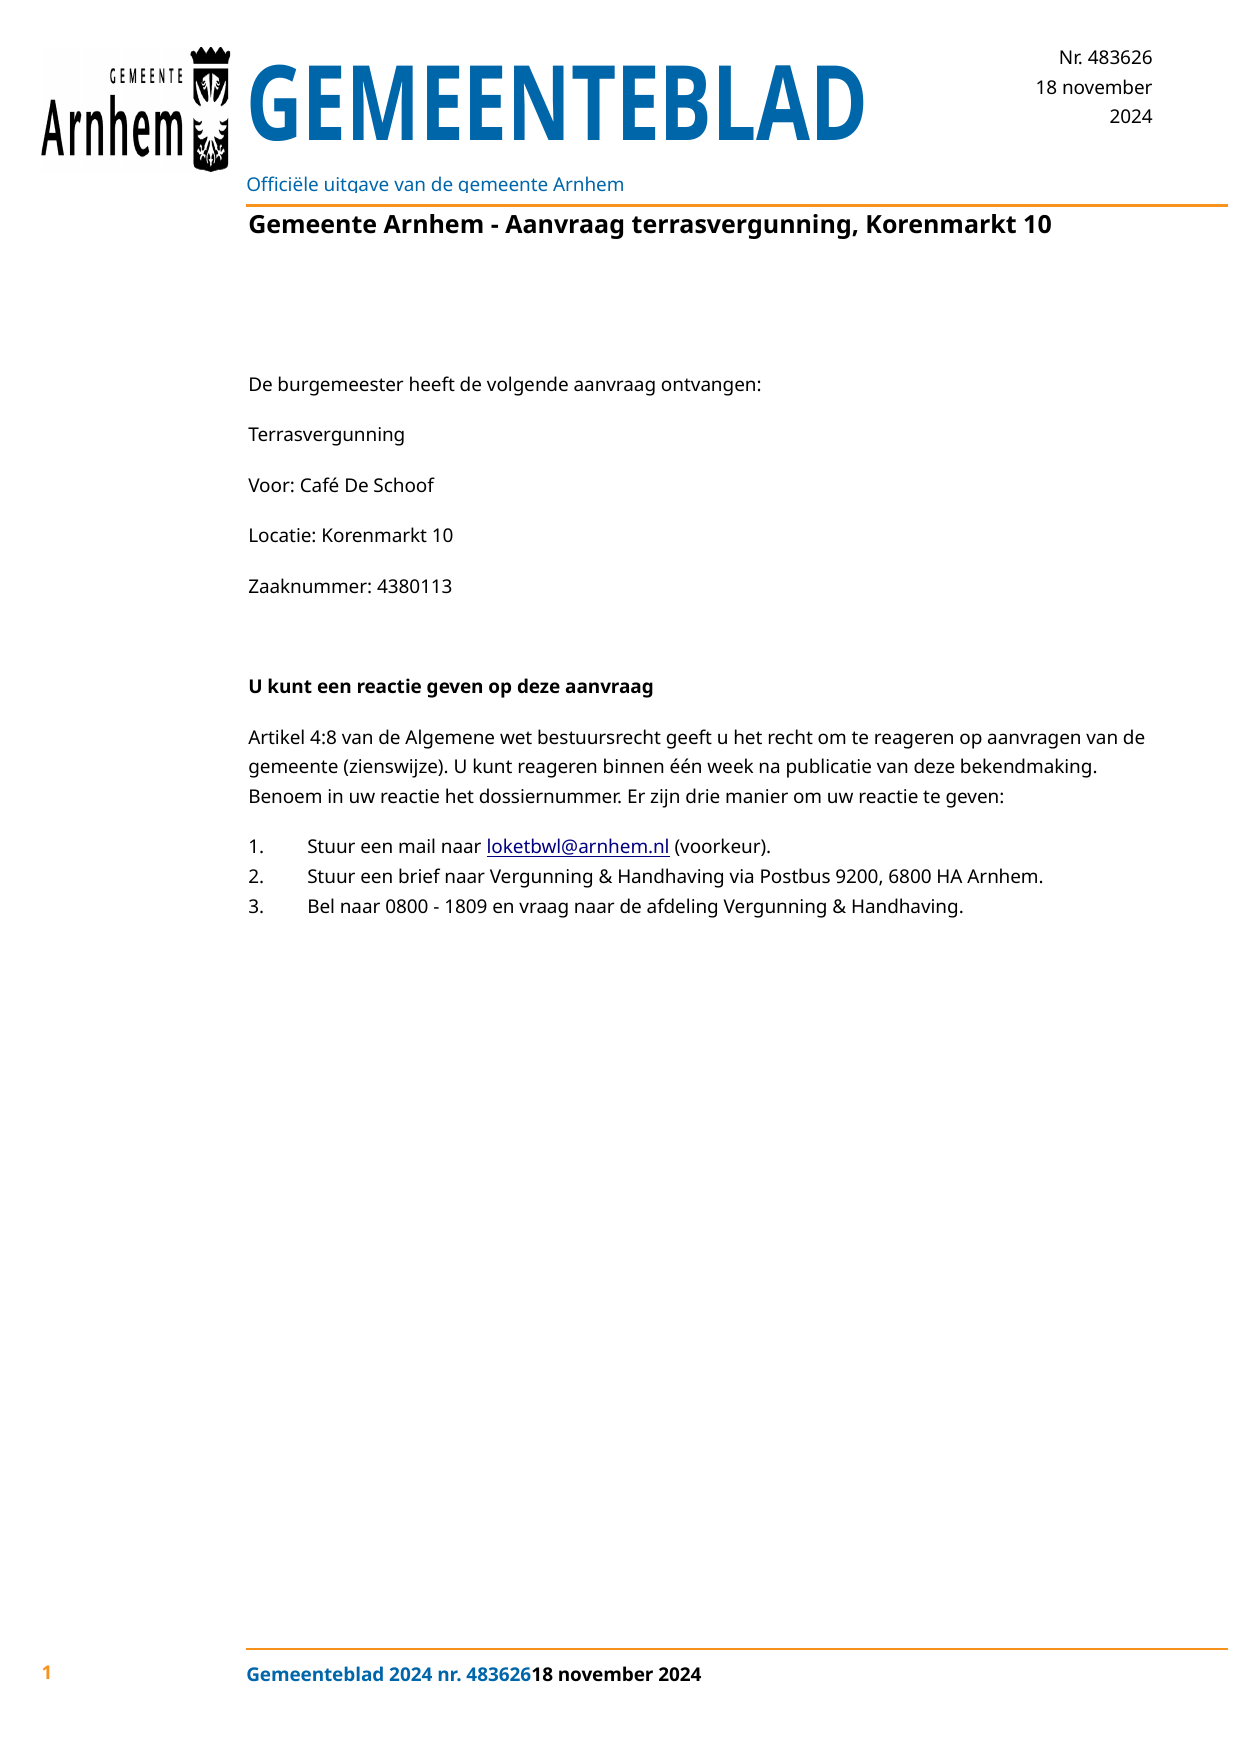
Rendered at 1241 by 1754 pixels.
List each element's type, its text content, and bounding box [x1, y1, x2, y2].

text De burgemeester heeft de volgende aanvraag ontvangen: [248, 371, 1152, 397]
text Zaaknummer: 4380113 [248, 573, 1152, 598]
list Stuur een brief naar Vergunning & Handhaving via Postbus 9200, 6800 HA Arnhem. [248, 863, 1152, 889]
text Voor: Café De Schoof [248, 472, 1152, 498]
text U kunt een reactie geven op deze aanvraag [248, 674, 1152, 699]
text Artikel 4:8 van de Algemene wet bestuursrecht geeft u het recht om te reageren op aanvragen van de gemeente (zienswijze). U kunt reageren binnen één week na publicatie van deze bekendmaking. Benoem in uw reactie het dossiernummer. Er zijn drie manier om uw reactie te geven: [248, 724, 1152, 809]
text Gemeente Arnhem - Aanvraag terrasvergunning, Korenmarkt 10 [248, 207, 1152, 241]
text Terrasvergunning [248, 422, 1152, 447]
list Stuur een mail naar loketbwl@arnhem.nl (voorkeur). [248, 834, 1152, 859]
picture [41, 47, 231, 172]
text Locatie: Korenmarkt 10 [248, 522, 1152, 548]
list Bel naar 0800 - 1809 en vraag naar de afdeling Vergunning & Handhaving. [248, 893, 1152, 918]
